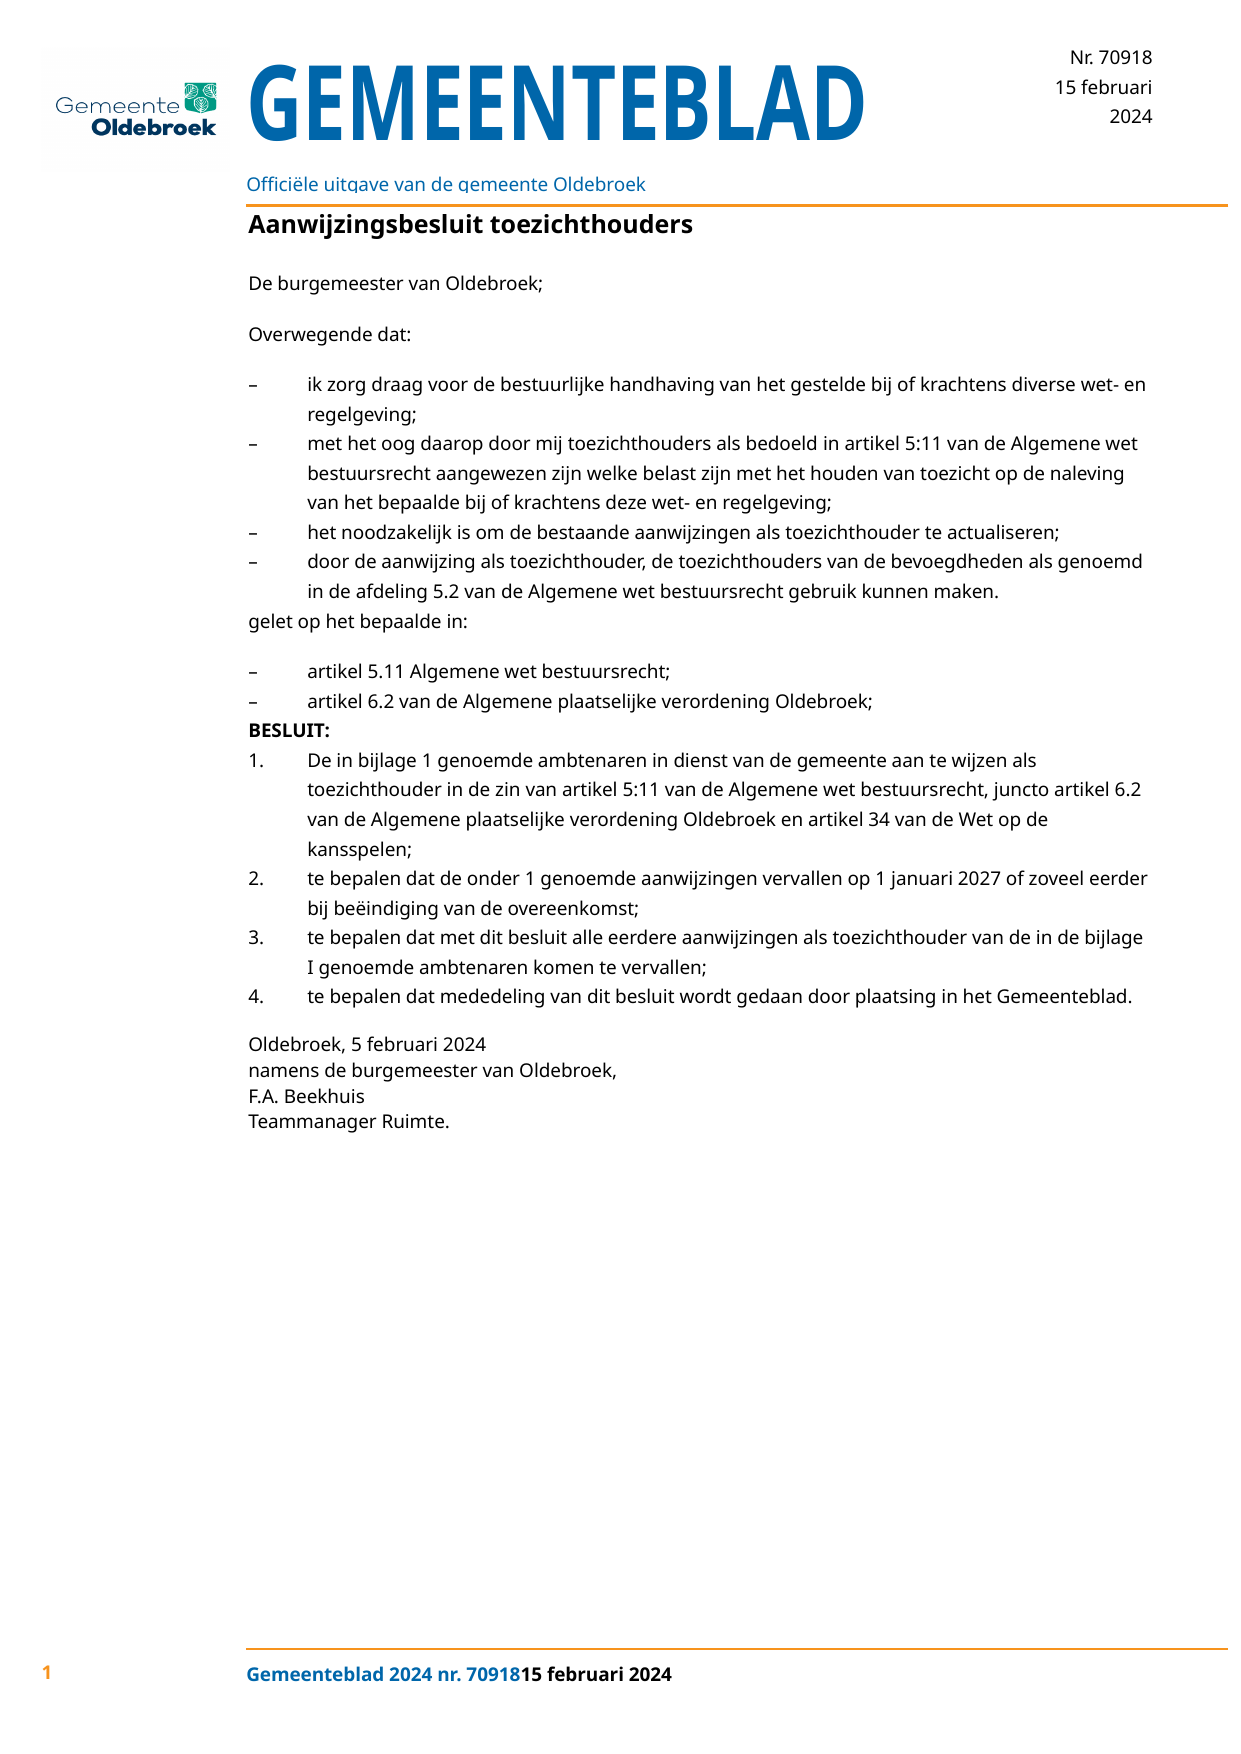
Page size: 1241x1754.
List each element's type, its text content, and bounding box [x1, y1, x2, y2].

text F.A. Beekhuis [248, 1083, 1152, 1109]
list te bepalen dat met dit besluit alle eerdere aanwijzingen als toezichthouder van de in de bijlage I genoemde ambtenaren komen te vervallen; [248, 924, 1152, 980]
list artikel 6.2 van de Algemene plaatselijke verordening Oldebroek; [248, 688, 1152, 713]
list door de aanwijzing als toezichthouder, de toezichthouders van de bevoegdheden als genoemd in de afdeling 5.2 van de Algemene wet bestuursrecht gebruik kunnen maken. [248, 549, 1152, 604]
text Teammanager Ruimte. [248, 1109, 1152, 1134]
list te bepalen dat de onder 1 genoemde aanwijzingen vervallen op 1 januari 2027 of zoveel eerder bij beëindiging van de overeenkomst; [248, 865, 1152, 921]
list artikel 5.11 Algemene wet bestuursrecht; [248, 658, 1152, 684]
text namens de burgemeester van Oldebroek, [248, 1057, 1152, 1083]
list met het oog daarop door mij toezichthouders als bedoeld in artikel 5:11 van de Algemene wet bestuursrecht aangewezen zijn welke belast zijn met het houden van toezicht op de naleving van het bepaalde bij of krachtens deze wet- en regelgeving; [248, 430, 1152, 515]
list ik zorg draag voor de bestuurlijke handhaving van het gestelde bij of krachtens diverse wet- en regelgeving; [248, 371, 1152, 426]
text gelet op het bepaalde in: [248, 608, 1152, 633]
list te bepalen dat mededeling van dit besluit wordt gedaan door plaatsing in het Gemeenteblad. [248, 984, 1152, 1009]
text De burgemeester van Oldebroek; [248, 270, 1152, 296]
list De in bijlage 1 genoemde ambtenaren in dienst van de gemeente aan te wijzen als toezichthouder in de zin van artikel 5:11 van de Algemene wet bestuursrecht, juncto artikel 6.2 van de Algemene plaatselijke verordening Oldebroek en artikel 34 van de Wet op de kansspelen; [248, 747, 1152, 861]
list het noodzakelijk is om de bestaande aanwijzingen als toezichthouder te actualiseren; [248, 519, 1152, 545]
picture [41, 47, 231, 172]
text BESLUIT: [248, 717, 1152, 743]
text Oldebroek, 5 februari 2024 [248, 1031, 1152, 1057]
text Overwegende dat: [248, 321, 1152, 346]
text Aanwijzingsbesluit toezichthouders [248, 207, 1152, 241]
